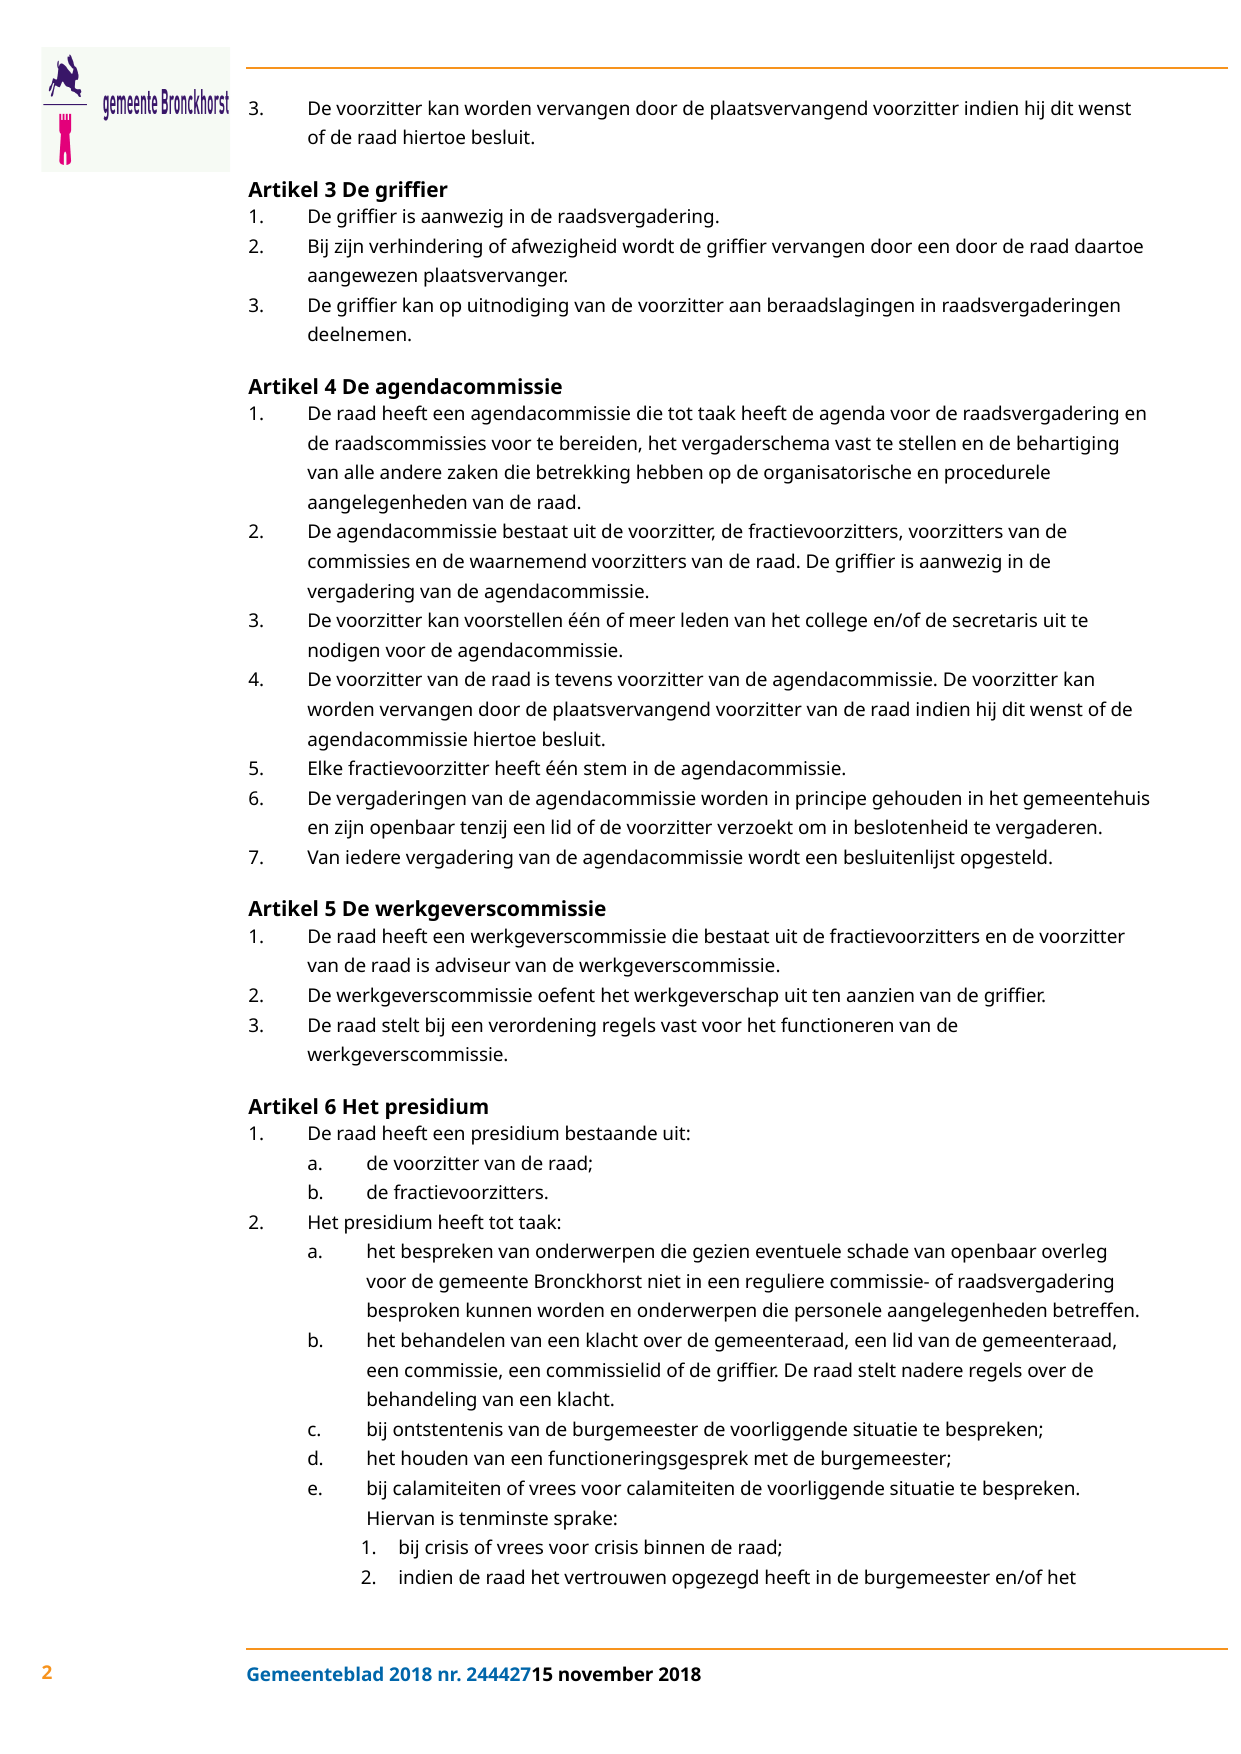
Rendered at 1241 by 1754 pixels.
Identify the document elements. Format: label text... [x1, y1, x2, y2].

text Artikel 3 De griffier [248, 175, 1152, 203]
list De werkgeverscommissie oefent het werkgeverschap uit ten aanzien van de griffier. [248, 982, 1152, 1008]
list De raad stelt bij een verordening regels vast voor het functioneren van de werkgeverscommissie. [248, 1012, 1152, 1067]
text Artikel 4 De agendacommissie [248, 372, 1152, 400]
list De griffier kan op uitnodiging van de voorzitter aan beraadslagingen in raadsvergaderingen deelnemen. [248, 292, 1152, 347]
list De raad heeft een werkgeverscommissie die bestaat uit de fractievoorzitters en de voorzitter van de raad is adviseur van de werkgeverscommissie. [248, 923, 1152, 978]
text Artikel 6 Het presidium [248, 1092, 1152, 1120]
list het behandelen van een klacht over de gemeenteraad, een lid van de gemeenteraad, een commissie, een commissielid of de griffier. De raad stelt nadere regels over de behandeling van een klacht. [307, 1327, 1152, 1412]
list Elke fractievoorzitter heeft één stem in de agendacommissie. [248, 755, 1152, 781]
list De raad heeft een presidium bestaande uit: [248, 1120, 1152, 1146]
list Het presidium heeft tot taak: [248, 1209, 1152, 1235]
list De vergaderingen van de agendacommissie worden in principe gehouden in het gemeentehuis en zijn openbaar tenzij een lid of de voorzitter verzoekt om in beslotenheid te vergaderen. [248, 785, 1152, 840]
list het bespreken van onderwerpen die gezien eventuele schade van openbaar overleg voor de gemeente Bronckhorst niet in een reguliere commissie- of raadsvergadering besproken kunnen worden en onderwerpen die personele aangelegenheden betreffen. [307, 1238, 1152, 1323]
list de voorzitter van de raad; [307, 1150, 1152, 1176]
list bij calamiteiten of vrees voor calamiteiten de voorliggende situatie te bespreken. Hiervan is tenminste sprake: [307, 1475, 1152, 1531]
list het houden van een functioneringsgesprek met de burgemeester; [307, 1446, 1152, 1471]
list De voorzitter van de raad is tevens voorzitter van de agendacommissie. De voorzitter kan worden vervangen door de plaatsvervangend voorzitter van de raad indien hij dit wenst of de agendacommissie hiertoe besluit. [248, 667, 1152, 752]
list De voorzitter kan voorstellen één of meer leden van het college en/of de secretaris uit te nodigen voor de agendacommissie. [248, 607, 1152, 663]
list de fractievoorzitters. [307, 1179, 1152, 1205]
list De griffier is aanwezig in de raadsvergadering. [248, 203, 1152, 229]
list De raad heeft een agendacommissie die tot taak heeft de agenda voor de raadsvergadering en de raadscommissies voor te bereiden, het vergaderschema vast te stellen en de behartiging van alle andere zaken die betrekking hebben op de organisatorische en procedurele aangelegenheden van de raad. [248, 400, 1152, 515]
list De voorzitter kan worden vervangen door de plaatsvervangend voorzitter indien hij dit wenst of de raad hiertoe besluit. [248, 95, 1152, 150]
list indien de raad het vertrouwen opgezegd heeft in de burgemeester en/of het [361, 1564, 1152, 1590]
picture [41, 47, 231, 172]
list De agendacommissie bestaat uit de voorzitter, de fractievoorzitters, voorzitters van de commissies en de waarnemend voorzitters van de raad. De griffier is aanwezig in de vergadering van de agendacommissie. [248, 519, 1152, 604]
list Van iedere vergadering van de agendacommissie wordt een besluitenlijst opgesteld. [248, 844, 1152, 870]
list Bij zijn verhindering of afwezigheid wordt de griffier vervangen door een door de raad daartoe aangewezen plaatsvervanger. [248, 233, 1152, 288]
list bij ontstentenis van de burgemeester de voorliggende situatie te bespreken; [307, 1416, 1152, 1442]
text Artikel 5 De werkgeverscommissie [248, 894, 1152, 923]
list bij crisis of vrees voor crisis binnen de raad; [361, 1534, 1152, 1560]
